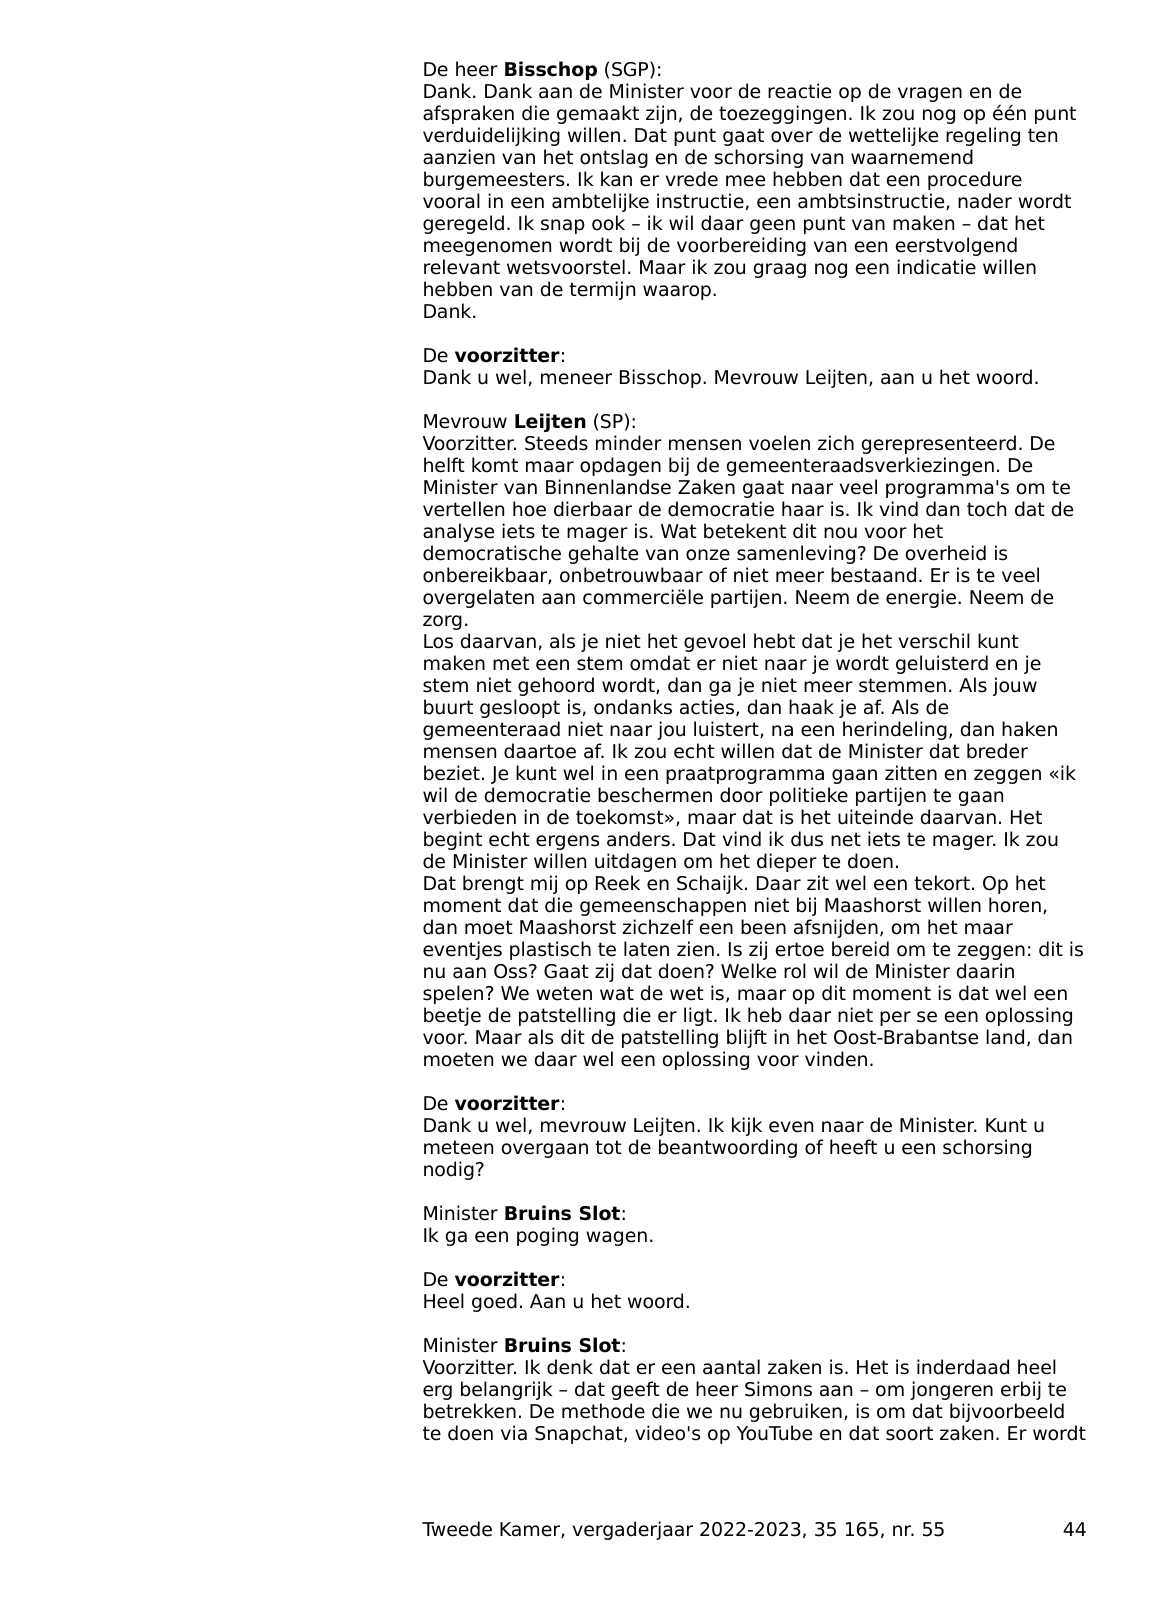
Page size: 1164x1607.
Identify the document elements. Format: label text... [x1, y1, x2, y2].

text Mevrouw Leijten (SP): [422, 411, 1087, 433]
text Dank. Dank aan de Minister voor de reactie op de vragen en de afspraken die gemaakt zijn, de toezeggingen. Ik zou nog op één punt verduidelijking willen. Dat punt gaat over de wettelijke regeling ten aanzien van het ontslag en de schorsing van waarnemend burgemeesters. Ik kan er vrede mee hebben dat een procedure vooral in een ambtelijke instructie, een ambtsinstructie, nader wordt geregeld. Ik snap ook – ik wil daar geen punt van maken – dat het meegenomen wordt bij de voorbereiding van een eerstvolgend relevant wetsvoorstel. Maar ik zou graag nog een indicatie willen hebben van de termijn waarop. [422, 81, 1087, 301]
text De voorzitter: [422, 345, 1087, 367]
text Heel goed. Aan u het woord. [422, 1291, 1087, 1313]
text Ik ga een poging wagen. [422, 1225, 1087, 1247]
text Minister Bruins Slot: [422, 1335, 1087, 1357]
text Voorzitter. Ik denk dat er een aantal zaken is. Het is inderdaad heel erg belangrijk – dat geeft de heer Simons aan – om jongeren erbij te betrekken. De methode die we nu gebruiken, is om dat bijvoorbeeld te doen via Snapchat, video's op YouTube en dat soort zaken. Er wordt [422, 1357, 1087, 1445]
text De voorzitter: [422, 1269, 1087, 1291]
text Dank. [422, 301, 1087, 323]
text Dat brengt mij op Reek en Schaijk. Daar zit wel een tekort. Op het moment dat die gemeenschappen niet bij Maashorst willen horen, dan moet Maashorst zichzelf een been afsnijden, om het maar eventjes plastisch te laten zien. Is zij ertoe bereid om te zeggen: dit is nu aan Oss? Gaat zij dat doen? Welke rol wil de Minister daarin spelen? We weten wat de wet is, maar op dit moment is dat wel een beetje de patstelling die er ligt. Ik heb daar niet per se een oplossing voor. Maar als dit de patstelling blijft in het Oost-Brabantse land, dan moeten we daar wel een oplossing voor vinden. [422, 873, 1087, 1071]
text Dank u wel, meneer Bisschop. Mevrouw Leijten, aan u het woord. [422, 367, 1087, 389]
text Los daarvan, als je niet het gevoel hebt dat je het verschil kunt maken met een stem omdat er niet naar je wordt geluisterd en je stem niet gehoord wordt, dan ga je niet meer stemmen. Als jouw buurt gesloopt is, ondanks acties, dan haak je af. Als de gemeenteraad niet naar jou luistert, na een herindeling, dan haken mensen daartoe af. Ik zou echt willen dat de Minister dat breder beziet. Je kunt wel in een praatprogramma gaan zitten en zeggen «ik wil de democratie beschermen door politieke partijen te gaan verbieden in de toekomst», maar dat is het uiteinde daarvan. Het begint echt ergens anders. Dat vind ik dus net iets te mager. Ik zou de Minister willen uitdagen om het dieper te doen. [422, 631, 1087, 873]
text De voorzitter: [422, 1093, 1087, 1115]
text De heer Bisschop (SGP): [422, 59, 1087, 81]
text Voorzitter. Steeds minder mensen voelen zich gerepresenteerd. De helft komt maar opdagen bij de gemeenteraadsverkiezingen. De Minister van Binnenlandse Zaken gaat naar veel programma's om te vertellen hoe dierbaar de democratie haar is. Ik vind dan toch dat de analyse iets te mager is. Wat betekent dit nou voor het democratische gehalte van onze samenleving? De overheid is onbereikbaar, onbetrouwbaar of niet meer bestaand. Er is te veel overgelaten aan commerciële partijen. Neem de energie. Neem de zorg. [422, 433, 1087, 631]
text Dank u wel, mevrouw Leijten. Ik kijk even naar de Minister. Kunt u meteen overgaan tot de beantwoording of heeft u een schorsing nodig? [422, 1115, 1087, 1181]
text Minister Bruins Slot: [422, 1203, 1087, 1225]
